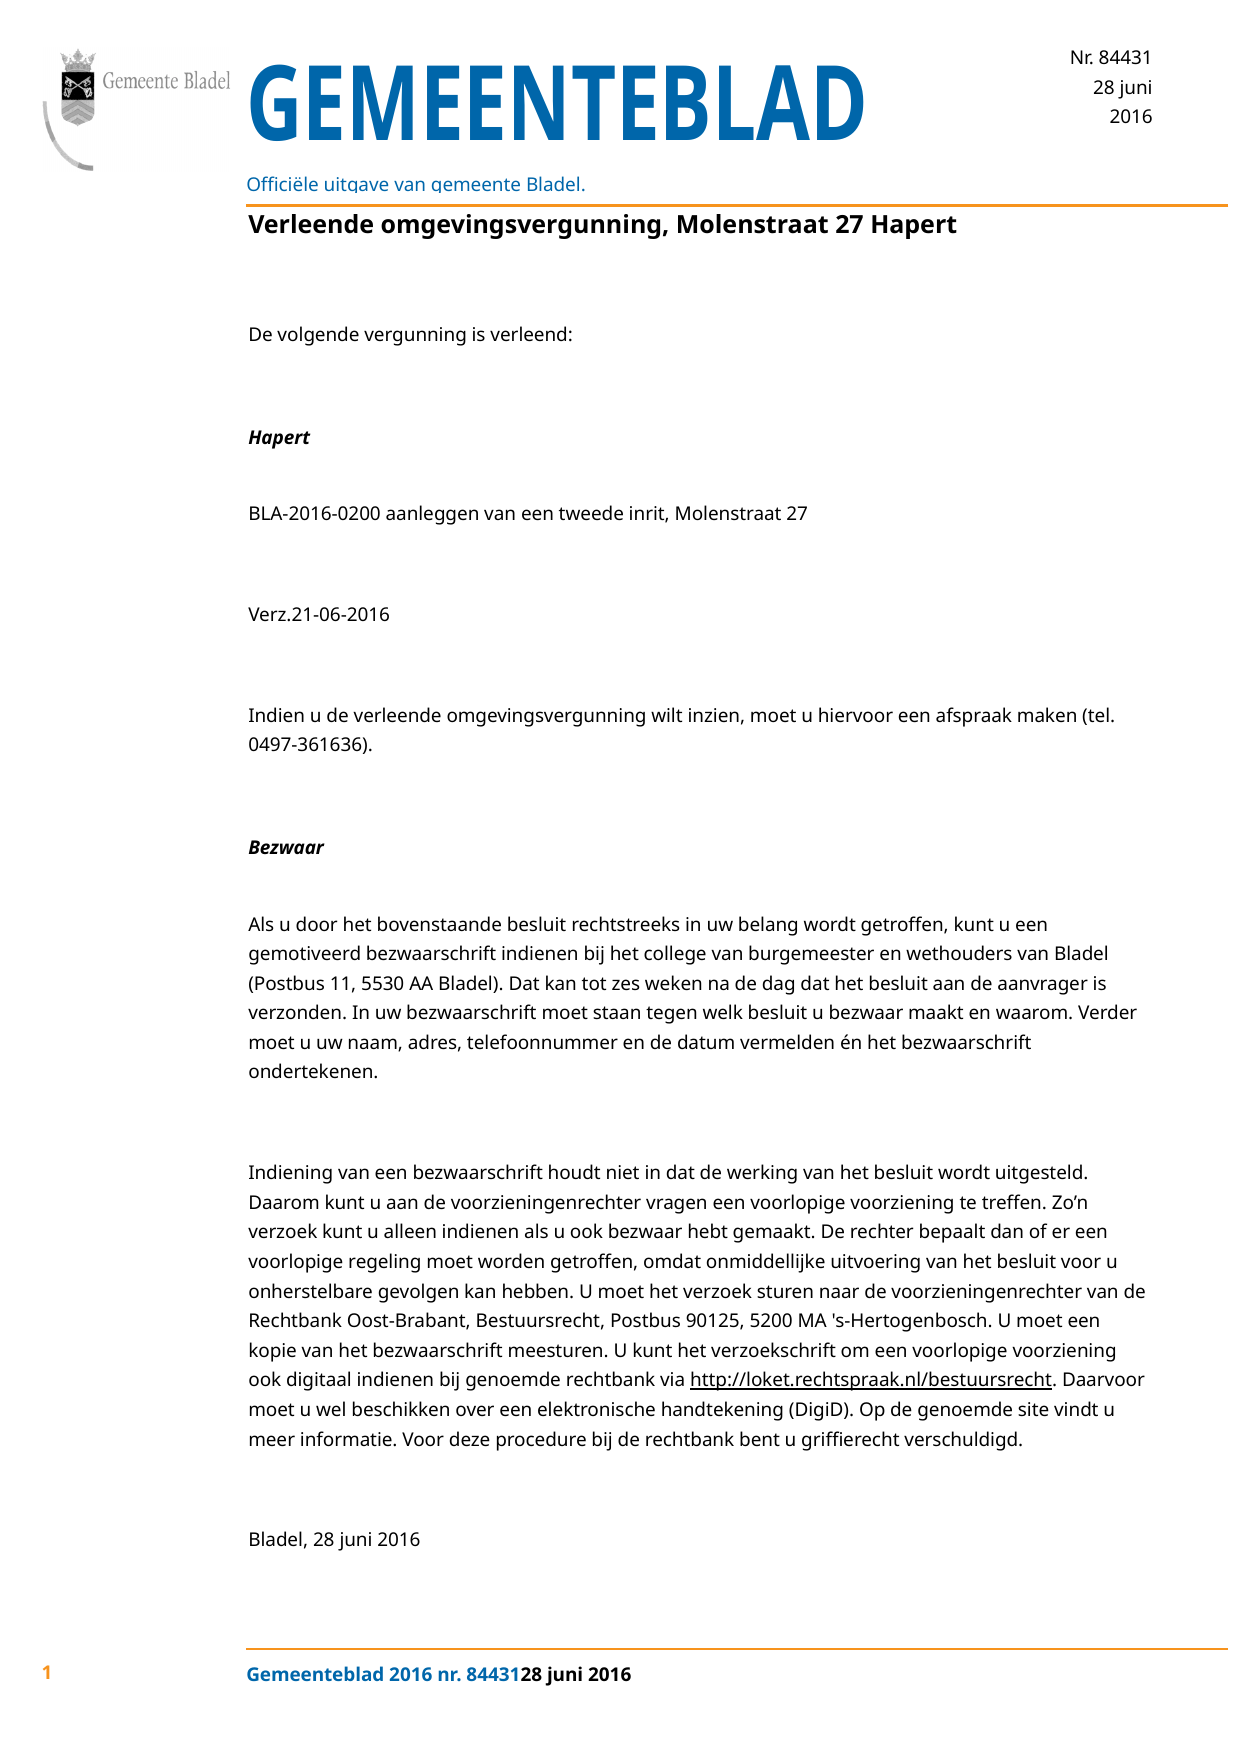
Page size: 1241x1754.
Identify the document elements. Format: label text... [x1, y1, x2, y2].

text Als u door het bovenstaande besluit rechtstreeks in uw belang wordt getroffen, kunt u een gemotiveerd bezwaarschrift indienen bij het college van burgemeester en wethouders van Bladel (Postbus 11, 5530 AA Bladel). Dat kan tot zes weken na de dag dat het besluit aan de aanvrager is verzonden. In uw bezwaarschrift moet staan tegen welk besluit u bezwaar maakt en waarom. Verder moet u uw naam, adres, telefoonnummer en de datum vermelden én het bezwaarschrift ondertekenen. [248, 911, 1152, 1084]
text Hapert [248, 424, 1152, 450]
text De volgende vergunning is verleend: [248, 321, 1152, 346]
text BLA-2016-0200 aanleggen van een tweede inrit, Molenstraat 27 [248, 500, 1152, 526]
text Bezwaar [248, 834, 1152, 860]
text Indien u de verleende omgevingsvergunning wilt inzien, moet u hiervoor een afspraak maken (tel. 0497-361636). [248, 702, 1152, 757]
picture [41, 47, 231, 172]
text Bladel, 28 juni 2016 [248, 1527, 1152, 1552]
text Verz.21-06-2016 [248, 601, 1152, 627]
text Indiening van een bezwaarschrift houdt niet in dat de werking van het besluit wordt uitgesteld. Daarom kunt u aan de voorzieningenrechter vragen een voorlopige voorziening te treffen. Zo’n verzoek kunt u alleen indienen als u ook bezwaar hebt gemaakt. De rechter bepaalt dan of er een voorlopige regeling moet worden getroffen, omdat onmiddellijke uitvoering van het besluit voor u onherstelbare gevolgen kan hebben. U moet het verzoek sturen naar de voorzieningenrechter van de Rechtbank Oost-Brabant, Bestuursrecht, Postbus 90125, 5200 MA 's-Hertogenbosch. U moet een kopie van het bezwaarschrift meesturen. U kunt het verzoekschrift om een voorlopige voorziening ook digitaal indienen bij genoemde rechtbank via http://loket.rechtspraak.nl/bestuursrecht. Daarvoor moet u wel beschikken over een elektronische handtekening (DigiD). Op de genoemde site vindt u meer informatie. Voor deze procedure bij de rechtbank bent u griffierecht verschuldigd. [248, 1159, 1152, 1451]
text Verleende omgevingsvergunning, Molenstraat 27 Hapert [248, 207, 1152, 241]
